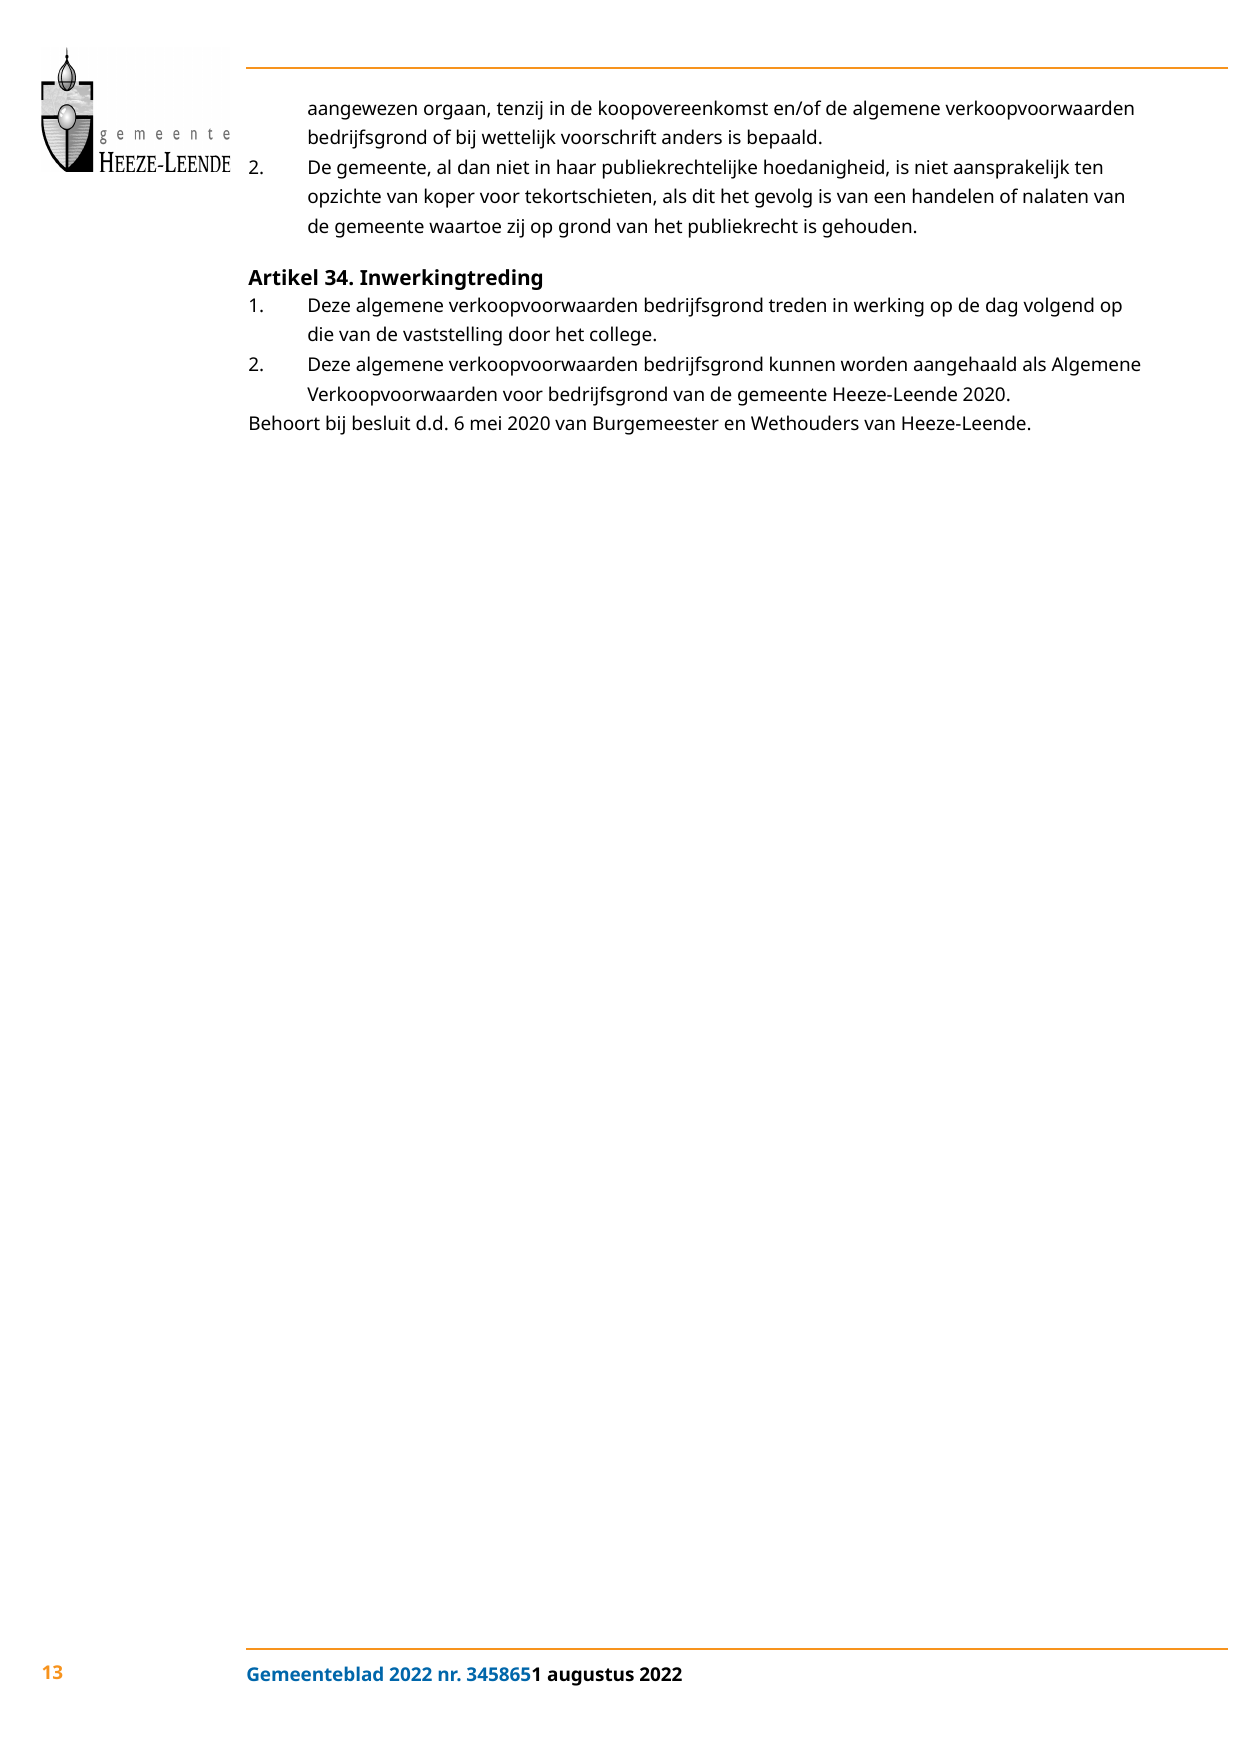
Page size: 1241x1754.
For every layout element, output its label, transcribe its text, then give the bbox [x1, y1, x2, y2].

list Deze algemene verkoopvoorwaarden bedrijfsgrond treden in werking op de dag volgend op die van de vaststelling door het college. [248, 292, 1152, 347]
text Behoort bij besluit d.d. 6 mei 2020 van Burgemeester en Wethouders van Heeze-Leende. [248, 410, 1152, 436]
list aangewezen orgaan, tenzij in de koopovereenkomst en/of de algemene verkoopvoorwaarden bedrijfsgrond of bij wettelijk voorschrift anders is bepaald. [248, 95, 1152, 150]
picture [41, 47, 231, 172]
list Deze algemene verkoopvoorwaarden bedrijfsgrond kunnen worden aangehaald als Algemene Verkoopvoorwaarden voor bedrijfsgrond van de gemeente Heeze-Leende 2020. [248, 351, 1152, 406]
list De gemeente, al dan niet in haar publiekrechtelijke hoedanigheid, is niet aansprakelijk ten opzichte van koper voor tekortschieten, als dit het gevolg is van een handelen of nalaten van de gemeente waartoe zij op grond van het publiekrecht is gehouden. [248, 154, 1152, 239]
text Artikel 34. Inwerkingtreding [248, 263, 1152, 292]
